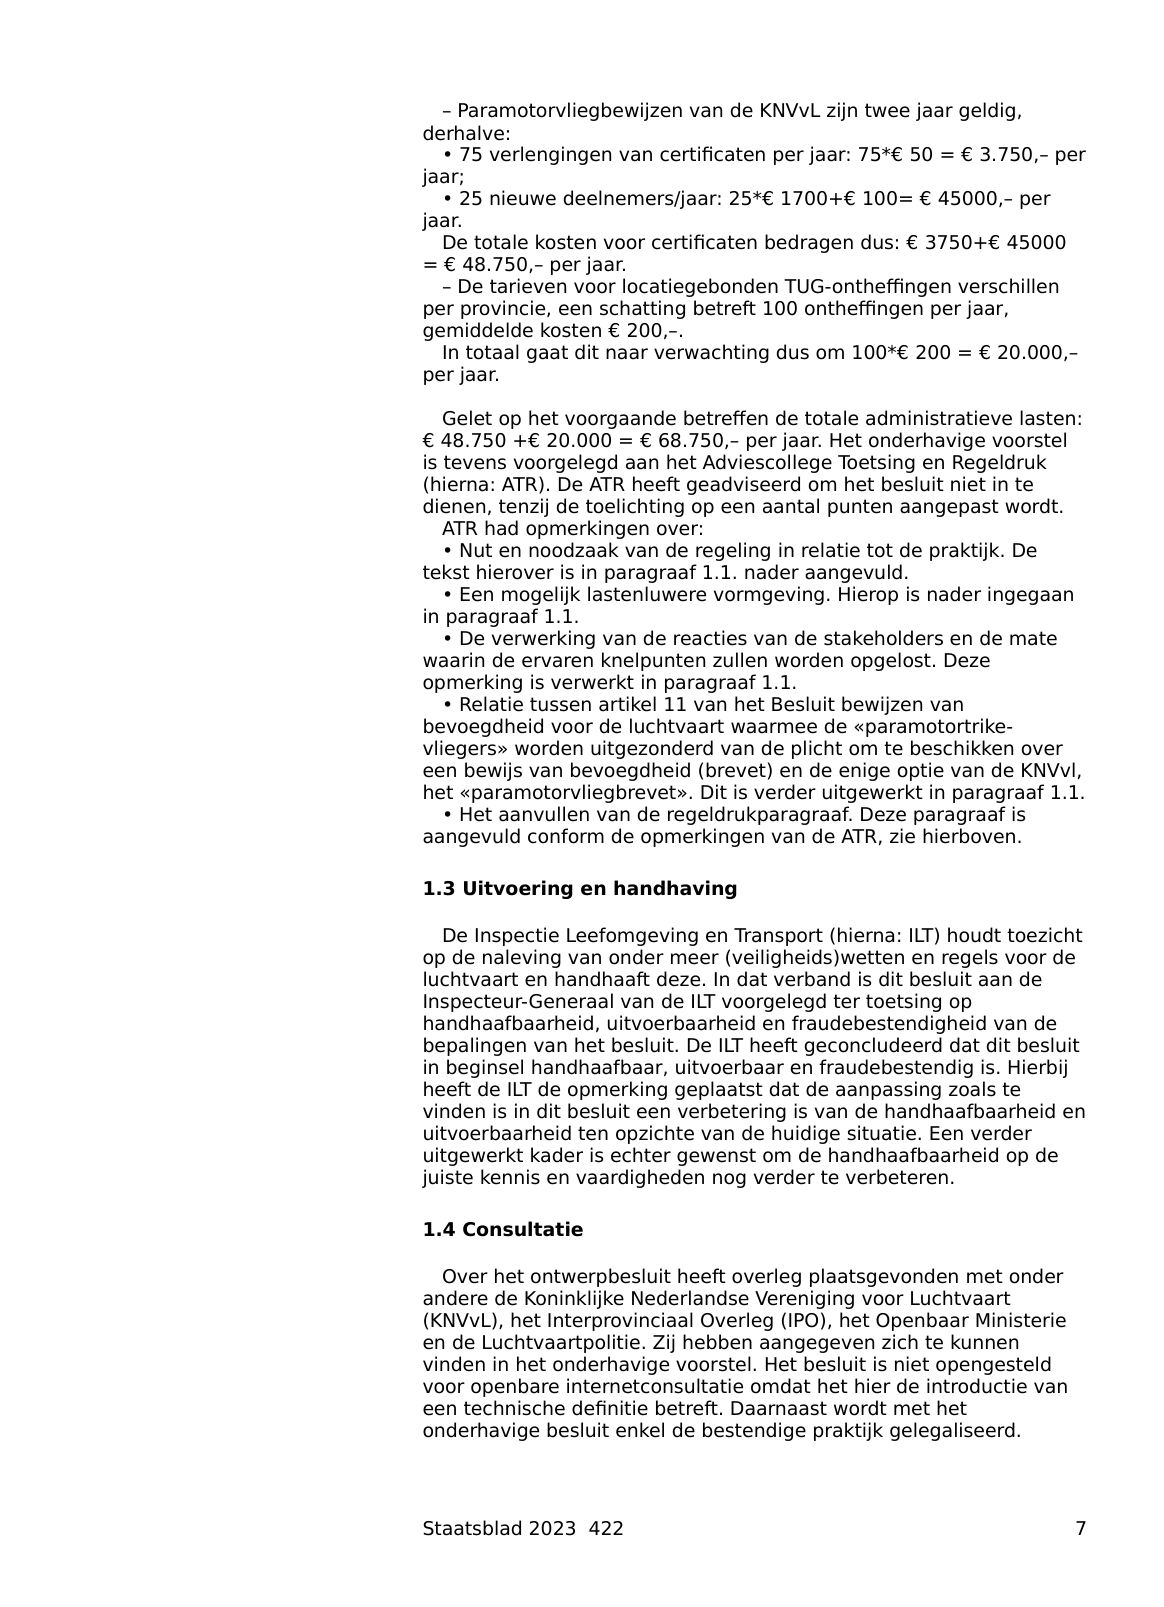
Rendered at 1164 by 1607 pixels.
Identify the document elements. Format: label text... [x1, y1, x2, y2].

text • 25 nieuwe deelnemers/jaar: 25*€ 1700+€ 100= € 45000,– per jaar. [422, 188, 1087, 232]
text De totale kosten voor certificaten bedragen dus: € 3750+€ 45000 = € 48.750,– per jaar. [422, 232, 1087, 276]
text – De tarieven voor locatiegebonden TUG-ontheffingen verschillen per provincie, een schatting betreft 100 ontheffingen per jaar, gemiddelde kosten € 200,–. [422, 276, 1087, 342]
text • De verwerking van de reacties van de stakeholders en de mate waarin de ervaren knelpunten zullen worden opgelost. Deze opmerking is verwerkt in paragraaf 1.1. [422, 628, 1087, 694]
text • Nut en noodzaak van de regeling in relatie tot de praktijk. De tekst hierover is in paragraaf 1.1. nader aangevuld. [422, 540, 1087, 584]
text – Paramotorvliegbewijzen van de KNVvL zijn twee jaar geldig, derhalve: [422, 100, 1087, 144]
text ATR had opmerkingen over: [422, 518, 1087, 540]
subtitle 1.3 Uitvoering en handhaving [422, 878, 1087, 900]
text • Het aanvullen van de regeldrukparagraaf. Deze paragraaf is aangevuld conform de opmerkingen van de ATR, zie hierboven. [422, 804, 1087, 848]
text De Inspectie Leefomgeving en Transport (hierna: ILT) houdt toezicht op de naleving van onder meer (veiligheids)wetten en regels voor de luchtvaart en handhaaft deze. In dat verband is dit besluit aan de Inspecteur-Generaal van de ILT voorgelegd ter toetsing op handhaafbaarheid, uitvoerbaarheid en fraudebestendigheid van de bepalingen van het besluit. De ILT heeft geconcludeerd dat dit besluit in beginsel handhaafbaar, uitvoerbaar en fraudebestendig is. Hierbij heeft de ILT de opmerking geplaatst dat de aanpassing zoals te vinden is in dit besluit een verbetering is van de handhaafbaarheid en uitvoerbaarheid ten opzichte van de huidige situatie. Een verder uitgewerkt kader is echter gewenst om de handhaafbaarheid op de juiste kennis en vaardigheden nog verder te verbeteren. [422, 925, 1087, 1189]
text Over het ontwerpbesluit heeft overleg plaatsgevonden met onder andere de Koninklijke Nederlandse Vereniging voor Luchtvaart (KNVvL), het Interprovinciaal Overleg (IPO), het Openbaar Ministerie en de Luchtvaartpolitie. Zij hebben aangegeven zich te kunnen vinden in het onderhavige voorstel. Het besluit is niet opengesteld voor openbare internetconsultatie omdat het hier de introductie van een technische definitie betreft. Daarnaast wordt met het onderhavige besluit enkel de bestendige praktijk gelegaliseerd. [422, 1266, 1087, 1441]
text • 75 verlengingen van certificaten per jaar: 75*€ 50 = € 3.750,– per jaar; [422, 144, 1087, 188]
text In totaal gaat dit naar verwachting dus om 100*€ 200 = € 20.000,– per jaar. [422, 342, 1087, 386]
text • Een mogelijk lastenluwere vormgeving. Hierop is nader ingegaan in paragraaf 1.1. [422, 584, 1087, 628]
text Gelet op het voorgaande betreffen de totale administratieve lasten: € 48.750 +€ 20.000 = € 68.750,– per jaar. Het onderhavige voorstel is tevens voorgelegd aan het Adviescollege Toetsing en Regeldruk (hierna: ATR). De ATR heeft geadviseerd om het besluit niet in te dienen, tenzij de toelichting op een aantal punten aangepast wordt. [422, 408, 1087, 518]
text • Relatie tussen artikel 11 van het Besluit bewijzen van bevoegdheid voor de luchtvaart waarmee de «paramotortrike-vliegers» worden uitgezonderd van de plicht om te beschikken over een bewijs van bevoegdheid (brevet) en de enige optie van de KNVvl, het «paramotorvliegbrevet». Dit is verder uitgewerkt in paragraaf 1.1. [422, 694, 1087, 804]
subtitle 1.4 Consultatie [422, 1219, 1087, 1241]
